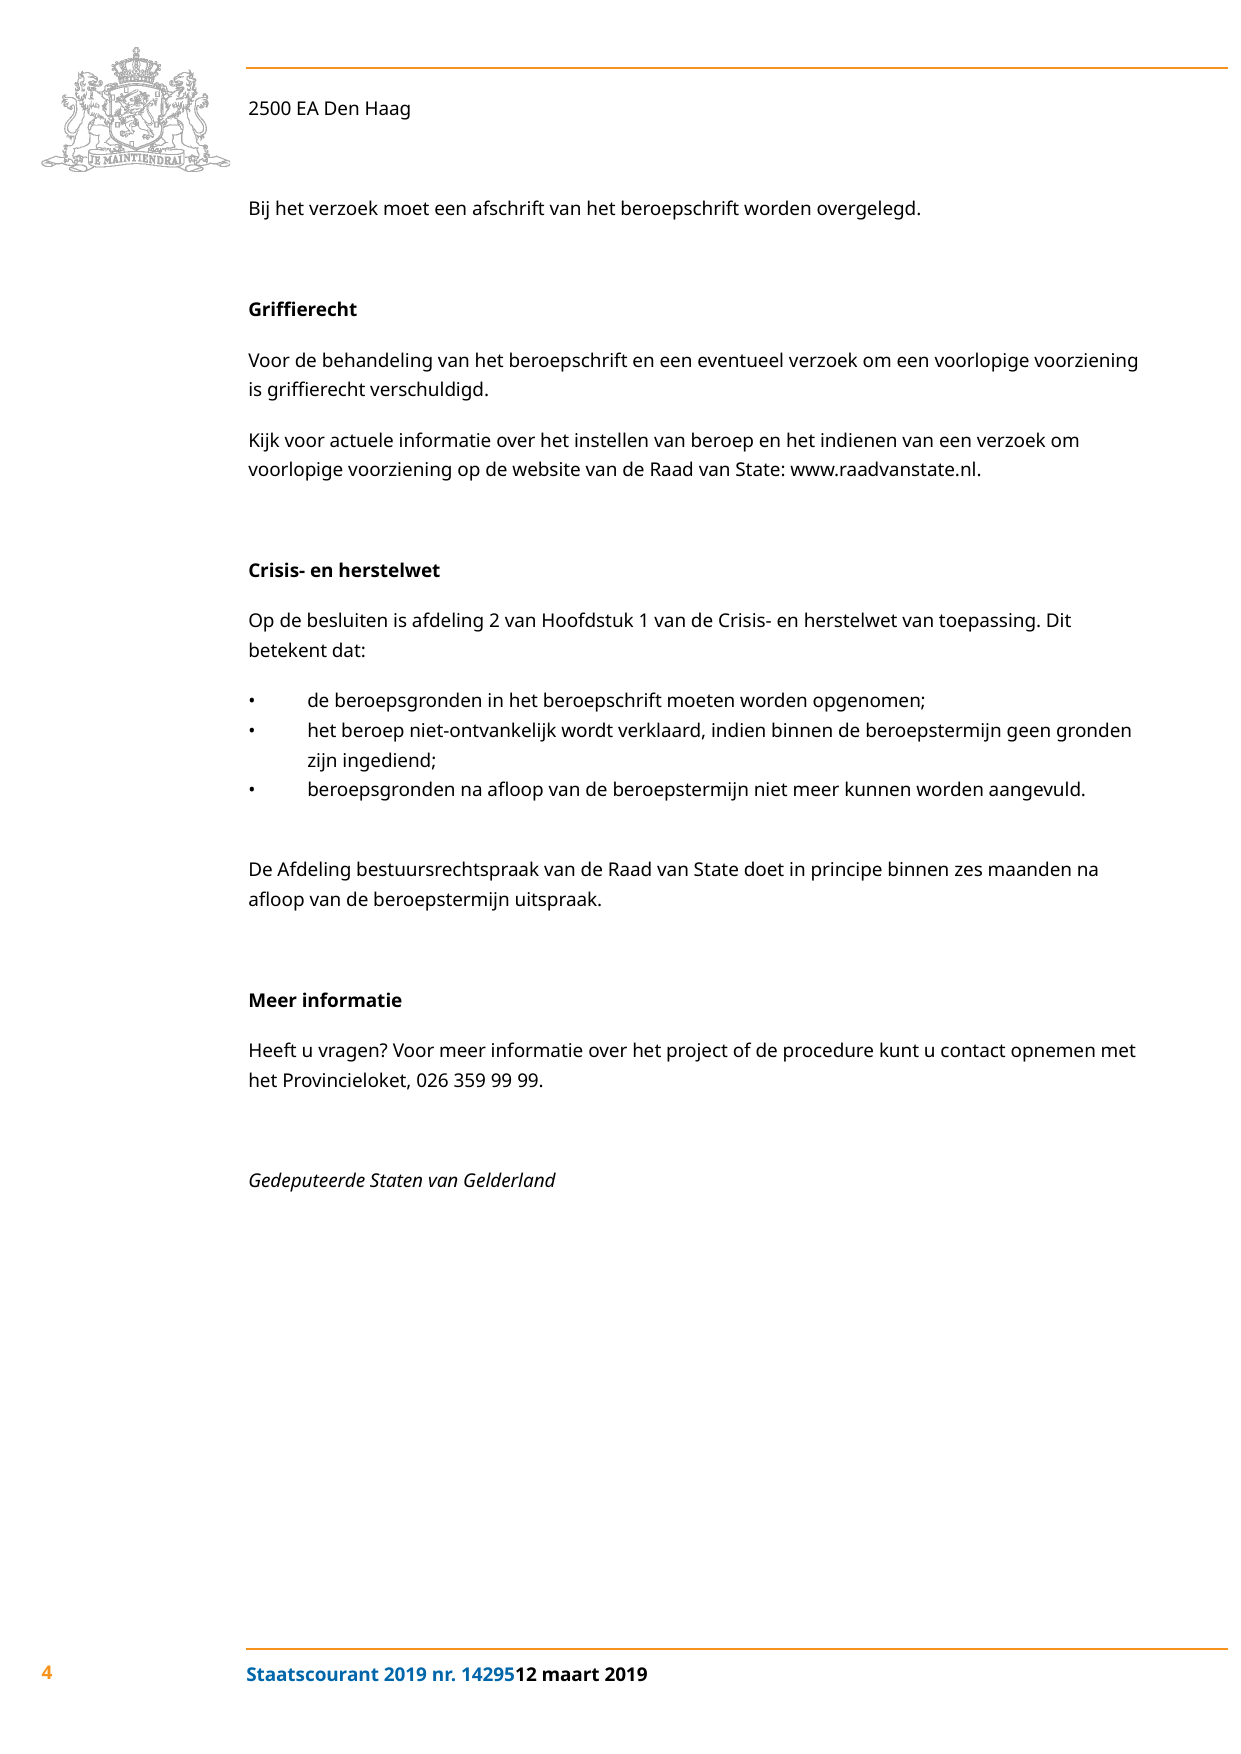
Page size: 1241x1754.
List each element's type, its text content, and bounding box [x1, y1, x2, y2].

text Meer informatie [248, 987, 1152, 1013]
text Heeft u vragen? Voor meer informatie over het project of de procedure kunt u contact opnemen met het Provincieloket, 026 359 99 99. [248, 1037, 1152, 1093]
text Op de besluiten is afdeling 2 van Hoofdstuk 1 van de Crisis- en herstelwet van toepassing. Dit betekent dat: [248, 608, 1152, 663]
text Griffierecht [248, 296, 1152, 322]
text Gedeputeerde Staten van Gelderland [248, 1168, 1152, 1193]
text Kijk voor actuele informatie over het instellen van beroep en het indienen van een verzoek om voorlopige voorziening op de website van de Raad van State: www.raadvanstate.nl. [248, 427, 1152, 482]
list het beroep niet-ontvankelijk wordt verklaard, indien binnen de beroepstermijn geen gronden zijn ingediend; [248, 717, 1152, 773]
text 2500 EA Den Haag [248, 95, 1152, 121]
text Voor de behandeling van het beroepschrift en een eventueel verzoek om een voorlopige voorziening is griffierecht verschuldigd. [248, 347, 1152, 402]
list de beroepsgronden in het beroepschrift moeten worden opgenomen; [248, 688, 1152, 713]
picture [41, 47, 231, 172]
text De Afdeling bestuursrechtspraak van de Raad van State doet in principe binnen zes maanden na afloop van de beroepstermijn uitspraak. [248, 856, 1152, 912]
text Bij het verzoek moet een afschrift van het beroepschrift worden overgelegd. [248, 196, 1152, 221]
text Crisis- en herstelwet [248, 557, 1152, 583]
list beroepsgronden na afloop van de beroepstermijn niet meer kunnen worden aangevuld. [248, 776, 1152, 802]
